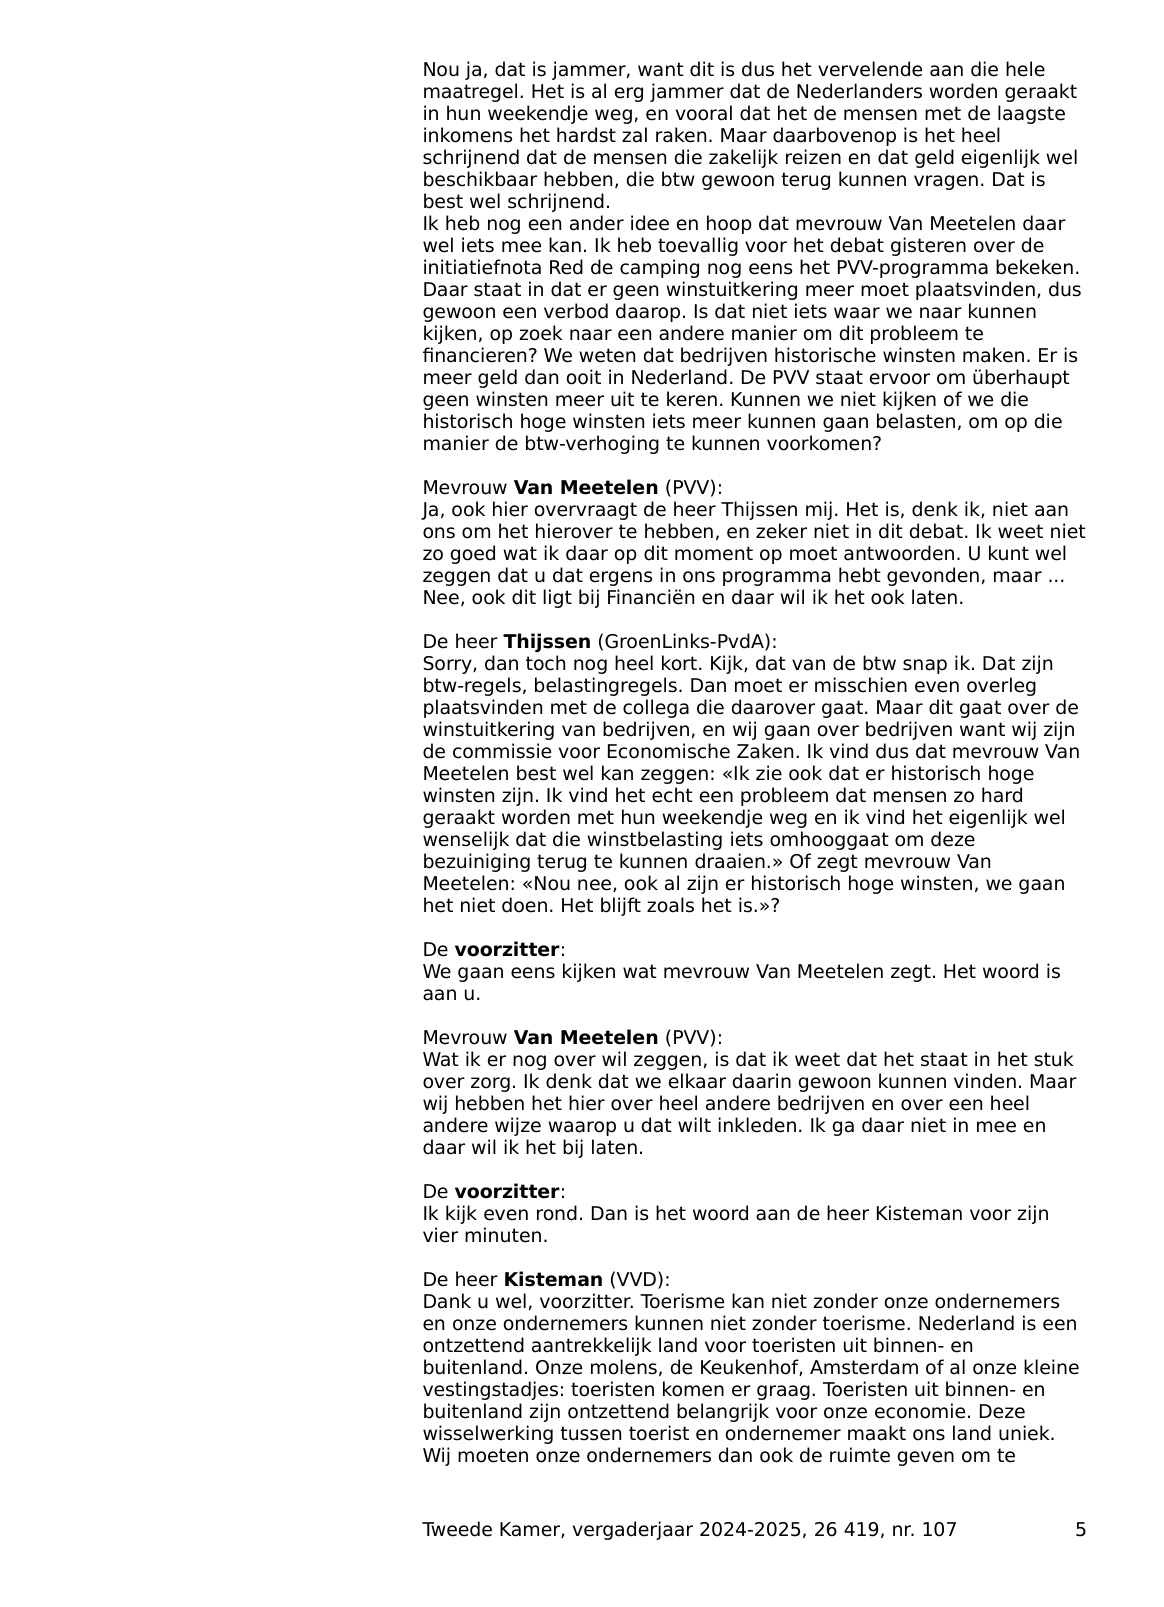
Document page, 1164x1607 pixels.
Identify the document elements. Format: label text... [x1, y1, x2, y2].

text De voorzitter: [422, 939, 1087, 961]
text De heer Thijssen (GroenLinks-PvdA): [422, 631, 1087, 653]
text Mevrouw Van Meetelen (PVV): [422, 477, 1087, 499]
text Sorry, dan toch nog heel kort. Kijk, dat van de btw snap ik. Dat zijn btw-regels, belastingregels. Dan moet er misschien even overleg plaatsvinden met de collega die daarover gaat. Maar dit gaat over de winstuitkering van bedrijven, en wij gaan over bedrijven want wij zijn de commissie voor Economische Zaken. Ik vind dus dat mevrouw Van Meetelen best wel kan zeggen: «Ik zie ook dat er historisch hoge winsten zijn. Ik vind het echt een probleem dat mensen zo hard geraakt worden met hun weekendje weg en ik vind het eigenlijk wel wenselijk dat die winstbelasting iets omhooggaat om deze bezuiniging terug te kunnen draaien.» Of zegt mevrouw Van Meetelen: «Nou nee, ook al zijn er historisch hoge winsten, we gaan het niet doen. Het blijft zoals het is.»? [422, 653, 1087, 917]
text Ja, ook hier overvraagt de heer Thijssen mij. Het is, denk ik, niet aan ons om het hierover te hebben, en zeker niet in dit debat. Ik weet niet zo goed wat ik daar op dit moment op moet antwoorden. U kunt wel zeggen dat u dat ergens in ons programma hebt gevonden, maar ... Nee, ook dit ligt bij Financiën en daar wil ik het ook laten. [422, 499, 1087, 609]
text Dank u wel, voorzitter. Toerisme kan niet zonder onze ondernemers en onze ondernemers kunnen niet zonder toerisme. Nederland is een ontzettend aantrekkelijk land voor toeristen uit binnen- en buitenland. Onze molens, de Keukenhof, Amsterdam of al onze kleine vestingstadjes: toeristen komen er graag. Toeristen uit binnen- en buitenland zijn ontzettend belangrijk voor onze economie. Deze wisselwerking tussen toerist en ondernemer maakt ons land uniek. Wij moeten onze ondernemers dan ook de ruimte geven om te [422, 1291, 1087, 1467]
text Ik kijk even rond. Dan is het woord aan de heer Kisteman voor zijn vier minuten. [422, 1203, 1087, 1247]
text We gaan eens kijken wat mevrouw Van Meetelen zegt. Het woord is aan u. [422, 961, 1087, 1005]
text Ik heb nog een ander idee en hoop dat mevrouw Van Meetelen daar wel iets mee kan. Ik heb toevallig voor het debat gisteren over de initiatiefnota Red de camping nog eens het PVV-programma bekeken. Daar staat in dat er geen winstuitkering meer moet plaatsvinden, dus gewoon een verbod daarop. Is dat niet iets waar we naar kunnen kijken, op zoek naar een andere manier om dit probleem te financieren? We weten dat bedrijven historische winsten maken. Er is meer geld dan ooit in Nederland. De PVV staat ervoor om überhaupt geen winsten meer uit te keren. Kunnen we niet kijken of we die historisch hoge winsten iets meer kunnen gaan belasten, om op die manier de btw-verhoging te kunnen voorkomen? [422, 213, 1087, 455]
text De voorzitter: [422, 1181, 1087, 1203]
text Wat ik er nog over wil zeggen, is dat ik weet dat het staat in het stuk over zorg. Ik denk dat we elkaar daarin gewoon kunnen vinden. Maar wij hebben het hier over heel andere bedrijven en over een heel andere wijze waarop u dat wilt inkleden. Ik ga daar niet in mee en daar wil ik het bij laten. [422, 1049, 1087, 1159]
text Mevrouw Van Meetelen (PVV): [422, 1027, 1087, 1049]
text De heer Kisteman (VVD): [422, 1269, 1087, 1291]
text Nou ja, dat is jammer, want dit is dus het vervelende aan die hele maatregel. Het is al erg jammer dat de Nederlanders worden geraakt in hun weekendje weg, en vooral dat het de mensen met de laagste inkomens het hardst zal raken. Maar daarbovenop is het heel schrijnend dat de mensen die zakelijk reizen en dat geld eigenlijk wel beschikbaar hebben, die btw gewoon terug kunnen vragen. Dat is best wel schrijnend. [422, 59, 1087, 213]
